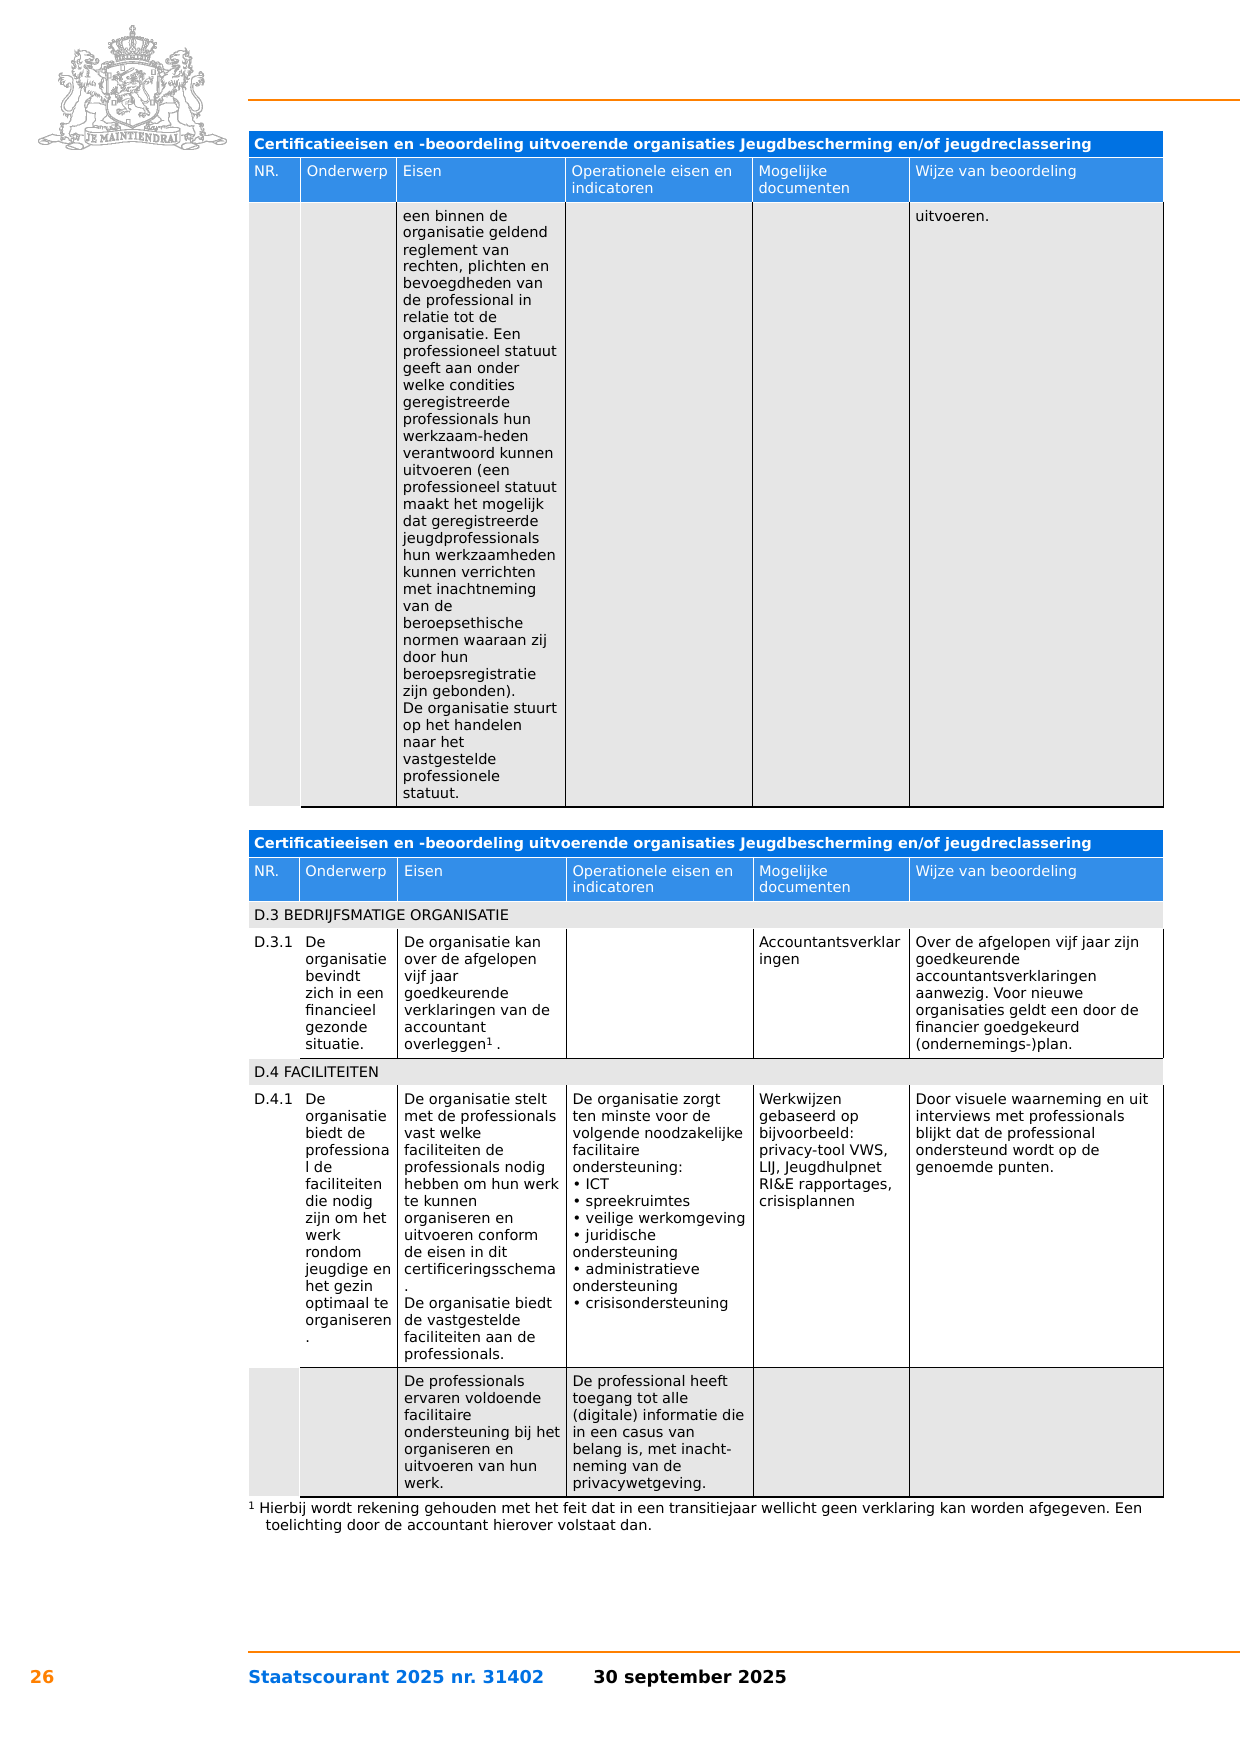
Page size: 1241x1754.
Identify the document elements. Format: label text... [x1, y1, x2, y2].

table_cell Over de afgelopen vijf jaar zijn goedkeurende accountantsverklaringen aanwezig. Voor nieuwe organisaties geldt een door de financier goedgekeurd (ondernemings-)plan. [910, 930, 1163, 1058]
table_cell De organisatie zorgt ten minste voor de volgende noodzakelijke facilitaire ondersteuning: • ICT • spreekruimtes • veilige werkomgeving • juridische ondersteuning • administratieve ondersteuning • crisisondersteuning [567, 1086, 753, 1367]
table_cell [249, 1368, 299, 1496]
table_cell uitvoeren. [910, 203, 1163, 806]
table_cell D.3.1 [249, 930, 299, 1058]
table_cell Wijze van beoordeling [910, 858, 1163, 901]
table_cell Onderwerp [300, 858, 397, 901]
table_cell Mogelijke documenten [753, 158, 909, 202]
table_cell [753, 203, 909, 806]
table_cell Eisen [398, 858, 566, 901]
table_cell D.4.1 [249, 1086, 299, 1367]
table_cell De professional heeft toegang tot alle (digitale) informatie die in een casus van belang is, met inacht-neming van de privacywetgeving. [567, 1368, 753, 1496]
table_header Certificatieeisen en -beoordeling uitvoerende organisaties Jeugdbescherming en/of jeugdreclassering [249, 830, 1163, 857]
table_cell Door visuele waarneming en uit interviews met professionals blijkt dat de professional ondersteund wordt op de genoemde punten. [910, 1086, 1163, 1367]
table_cell [300, 1368, 397, 1496]
table_cell Mogelijke documenten [754, 858, 909, 901]
table_cell Accountantsverklaringen [754, 930, 909, 1058]
table_cell Eisen [397, 158, 565, 202]
table_cell Onderwerp [301, 158, 396, 202]
table_cell [249, 203, 300, 806]
table_cell De organisatie stelt met de professionals vast welke faciliteiten de professionals nodig hebben om hun werk te kunnen organiseren en uitvoeren conform de eisen in dit certificeringsschema. De organisatie biedt de vastgestelde faciliteiten aan de professionals. [398, 1086, 566, 1367]
table_cell [301, 203, 396, 806]
table_cell NR. [249, 858, 299, 901]
table_cell [910, 1368, 1163, 1496]
table_cell 1 Hierbij wordt rekening gehouden met het feit dat in een transitiejaar wellicht geen verklaring kan worden afgegeven. Een toelichting door de accountant hierover volstaat dan. [248, 1498, 1163, 1534]
table_cell Wijze van beoordeling [910, 158, 1163, 202]
table_cell [754, 1368, 909, 1496]
table_cell [566, 203, 752, 806]
table_cell D.3 BEDRIJFSMATIGE ORGANISATIE [249, 902, 1163, 928]
table_cell een binnen de organisatie geldend reglement van rechten, plichten en bevoegdheden van de professional in relatie tot de organisatie. Een professioneel statuut geeft aan onder welke condities geregistreerde professionals hun werkzaam-heden verantwoord kunnen uitvoeren (een professioneel statuut maakt het mogelijk dat geregistreerde jeugdprofessionals hun werkzaamheden kunnen verrichten met inachtneming van de beroepsethische normen waaraan zij door hun beroepsregistratie zijn gebonden). De organisatie stuurt op het handelen naar het vastgestelde professionele statuut. [397, 203, 565, 806]
table_cell NR. [249, 158, 300, 202]
table_header Certificatieeisen en -beoordeling uitvoerende organisaties Jeugdbescherming en/of jeugdreclassering [249, 131, 1163, 157]
table_cell Operationele eisen en indicatoren [566, 158, 752, 202]
table_cell De organisatie kan over de afgelopen vijf jaar goedkeurende verklaringen van de accountant overleggen1. [398, 930, 566, 1058]
picture [38, 25, 227, 150]
table_cell Werkwijzen gebaseerd op bijvoorbeeld: privacy-tool VWS, LIJ, Jeugdhulpnet RI&E rapportages, crisisplannen [754, 1086, 909, 1367]
table_cell D.4 FACILITEITEN [249, 1059, 1163, 1085]
table_cell [567, 930, 753, 1058]
table_cell De professionals ervaren voldoende facilitaire ondersteuning bij het organiseren en uitvoeren van hun werk. [398, 1368, 566, 1496]
table_cell Operationele eisen en indicatoren [567, 858, 753, 901]
table_cell De organisatie biedt de professional de faciliteiten die nodig zijn om het werk rondom jeugdige en het gezin optimaal te organiseren. [300, 1086, 397, 1367]
table_cell De organisatie bevindt zich in een financieel gezonde situatie. [300, 930, 397, 1058]
